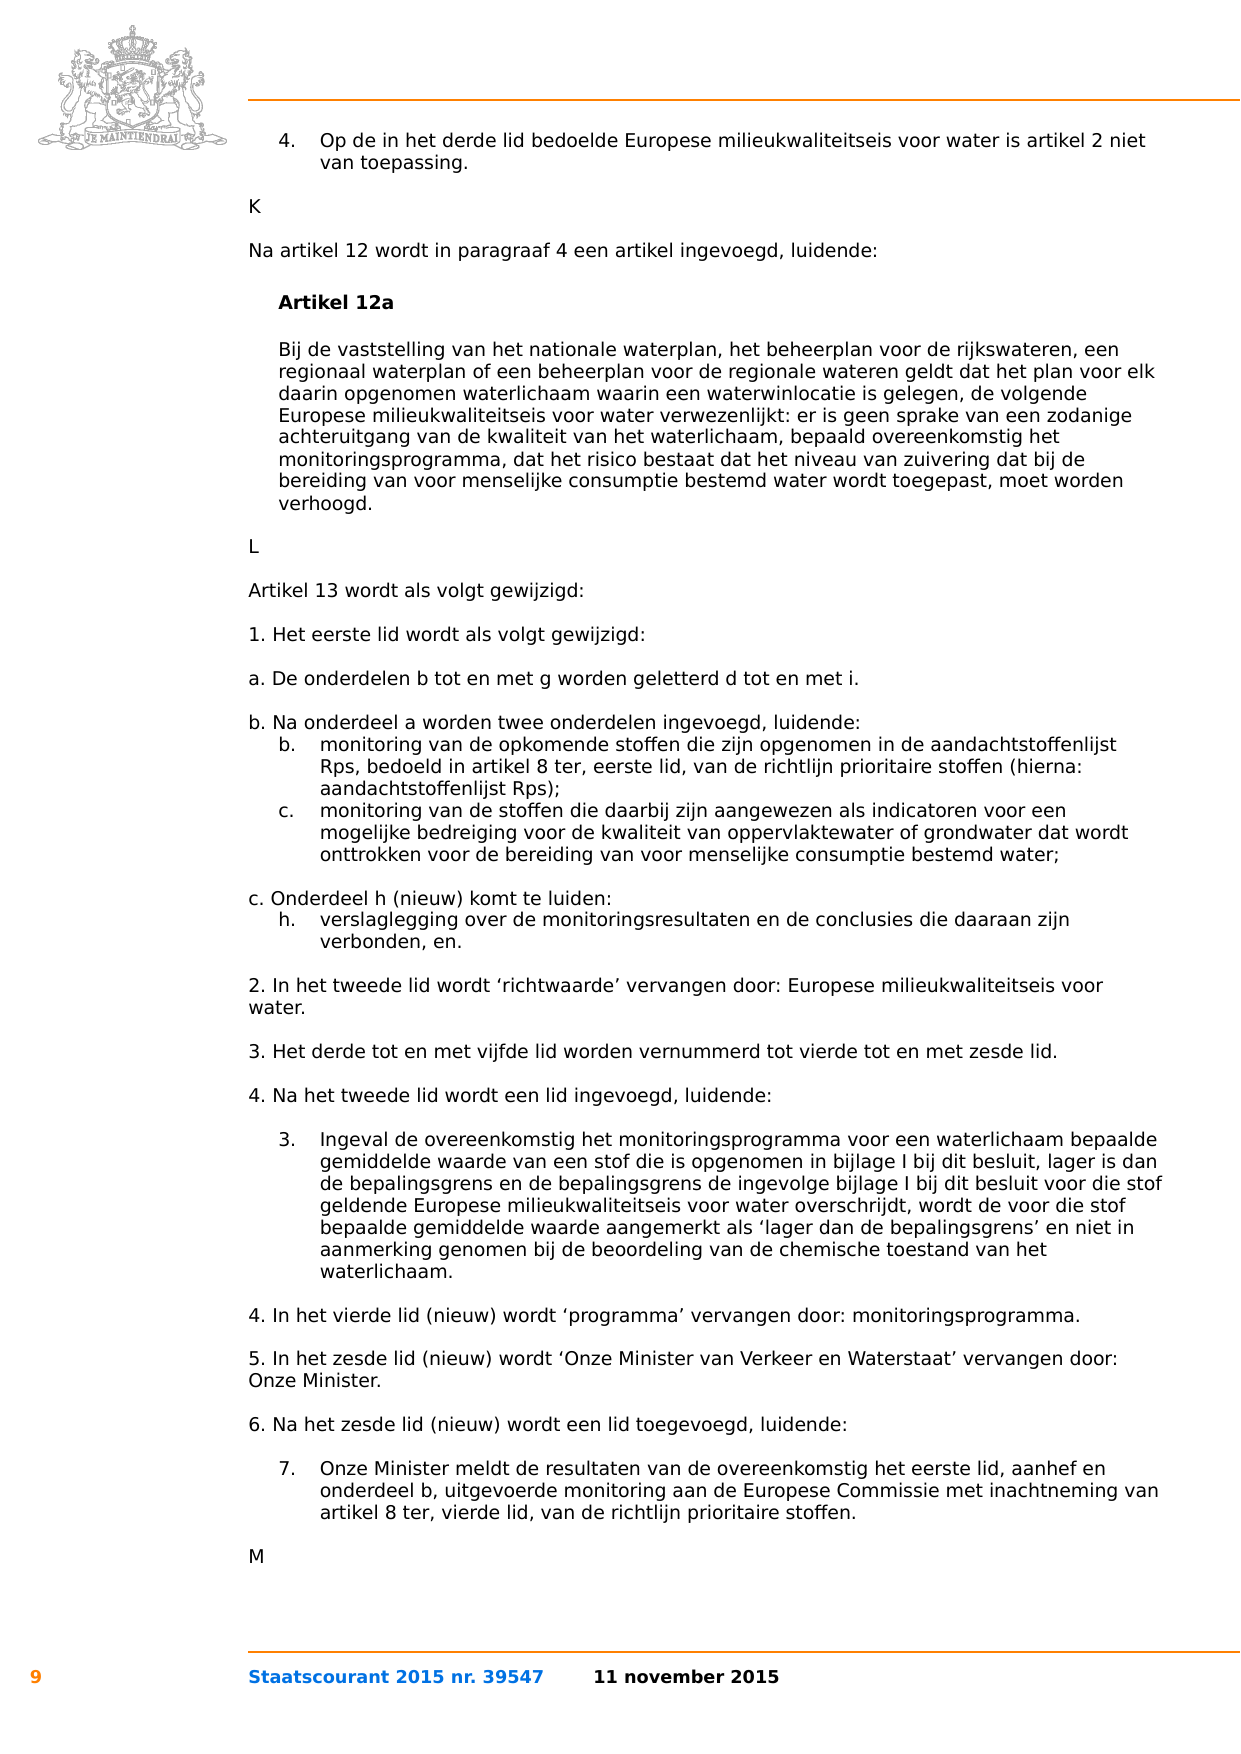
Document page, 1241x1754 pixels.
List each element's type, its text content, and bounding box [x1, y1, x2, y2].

text 7. Onze Minister meldt de resultaten van de overeenkomstig het eerste lid, aanhef en onderdeel b, uitgevoerde monitoring aan de Europese Commissie met inachtneming van artikel 8 ter, vierde lid, van de richtlijn prioritaire stoffen. [278, 1458, 1163, 1524]
text 6. Na het zesde lid (nieuw) wordt een lid toegevoegd, luidende: [248, 1414, 1163, 1436]
text 5. In het zesde lid (nieuw) wordt ‘Onze Minister van Verkeer en Waterstaat’ vervangen door: Onze Minister. [248, 1348, 1163, 1392]
text Na artikel 12 wordt in paragraaf 4 een artikel ingevoegd, luidende: [248, 239, 1163, 262]
text h. verslaglegging over de monitoringsresultaten en de conclusies die daaraan zijn verbonden, en. [278, 909, 1163, 953]
text 3. Het derde tot en met vijfde lid worden vernummerd tot vierde tot en met zesde lid. [248, 1041, 1163, 1063]
text Bij de vaststelling van het nationale waterplan, het beheerplan voor de rijkswateren, een regionaal waterplan of een beheerplan voor de regionale wateren geldt dat het plan voor elk daarin opgenomen waterlichaam waarin een waterwinlocatie is gelegen, de volgende Europese milieukwaliteitseis voor water verwezenlijkt: er is geen sprake van een zodanige achteruitgang van de kwaliteit van het waterlichaam, bepaald overeenkomstig het monitoringsprogramma, dat het risico bestaat dat het niveau van zuivering dat bij de bereiding van voor menselijke consumptie bestemd water wordt toegepast, moet worden verhoogd. [278, 338, 1163, 514]
text 1. Het eerste lid wordt als volgt gewijzigd: [248, 624, 1163, 646]
subtitle Artikel 12a [278, 292, 1163, 313]
text 3. Ingeval de overeenkomstig het monitoringsprogramma voor een waterlichaam bepaalde gemiddelde waarde van een stof die is opgenomen in bijlage I bij dit besluit, lager is dan de bepalingsgrens en de bepalingsgrens de ingevolge bijlage I bij dit besluit voor die stof geldende Europese milieukwaliteitseis voor water overschrijdt, wordt de voor die stof bepaalde gemiddelde waarde aangemerkt als ‘lager dan de bepalingsgrens’ en niet in aanmerking genomen bij de beoordeling van de chemische toestand van het waterlichaam. [278, 1129, 1163, 1283]
text K [248, 196, 1163, 218]
text L [248, 536, 1163, 558]
text Artikel 13 wordt als volgt gewijzigd: [248, 580, 1163, 602]
text b. Na onderdeel a worden twee onderdelen ingevoegd, luidende: [248, 712, 1163, 734]
text M [248, 1546, 1163, 1568]
text b. monitoring van de opkomende stoffen die zijn opgenomen in de aandachtstoffenlijst Rps, bedoeld in artikel 8 ter, eerste lid, van de richtlijn prioritaire stoffen (hierna: aandachtstoffenlijst Rps); [278, 734, 1163, 799]
text c. monitoring van de stoffen die daarbij zijn aangewezen als indicatoren voor een mogelijke bedreiging voor de kwaliteit van oppervlaktewater of grondwater dat wordt onttrokken voor de bereiding van voor menselijke consumptie bestemd water; [278, 799, 1163, 866]
text a. De onderdelen b tot en met g worden geletterd d tot en met i. [248, 668, 1163, 690]
text 4. Na het tweede lid wordt een lid ingevoegd, luidende: [248, 1085, 1163, 1107]
text 4. Op de in het derde lid bedoelde Europese milieukwaliteitseis voor water is artikel 2 niet van toepassing. [278, 130, 1163, 174]
text 2. In het tweede lid wordt ‘richtwaarde’ vervangen door: Europese milieukwaliteitseis voor water. [248, 975, 1163, 1019]
picture [38, 25, 227, 150]
text 4. In het vierde lid (nieuw) wordt ‘programma’ vervangen door: monitoringsprogramma. [248, 1304, 1163, 1326]
text c. Onderdeel h (nieuw) komt te luiden: [248, 887, 1163, 909]
